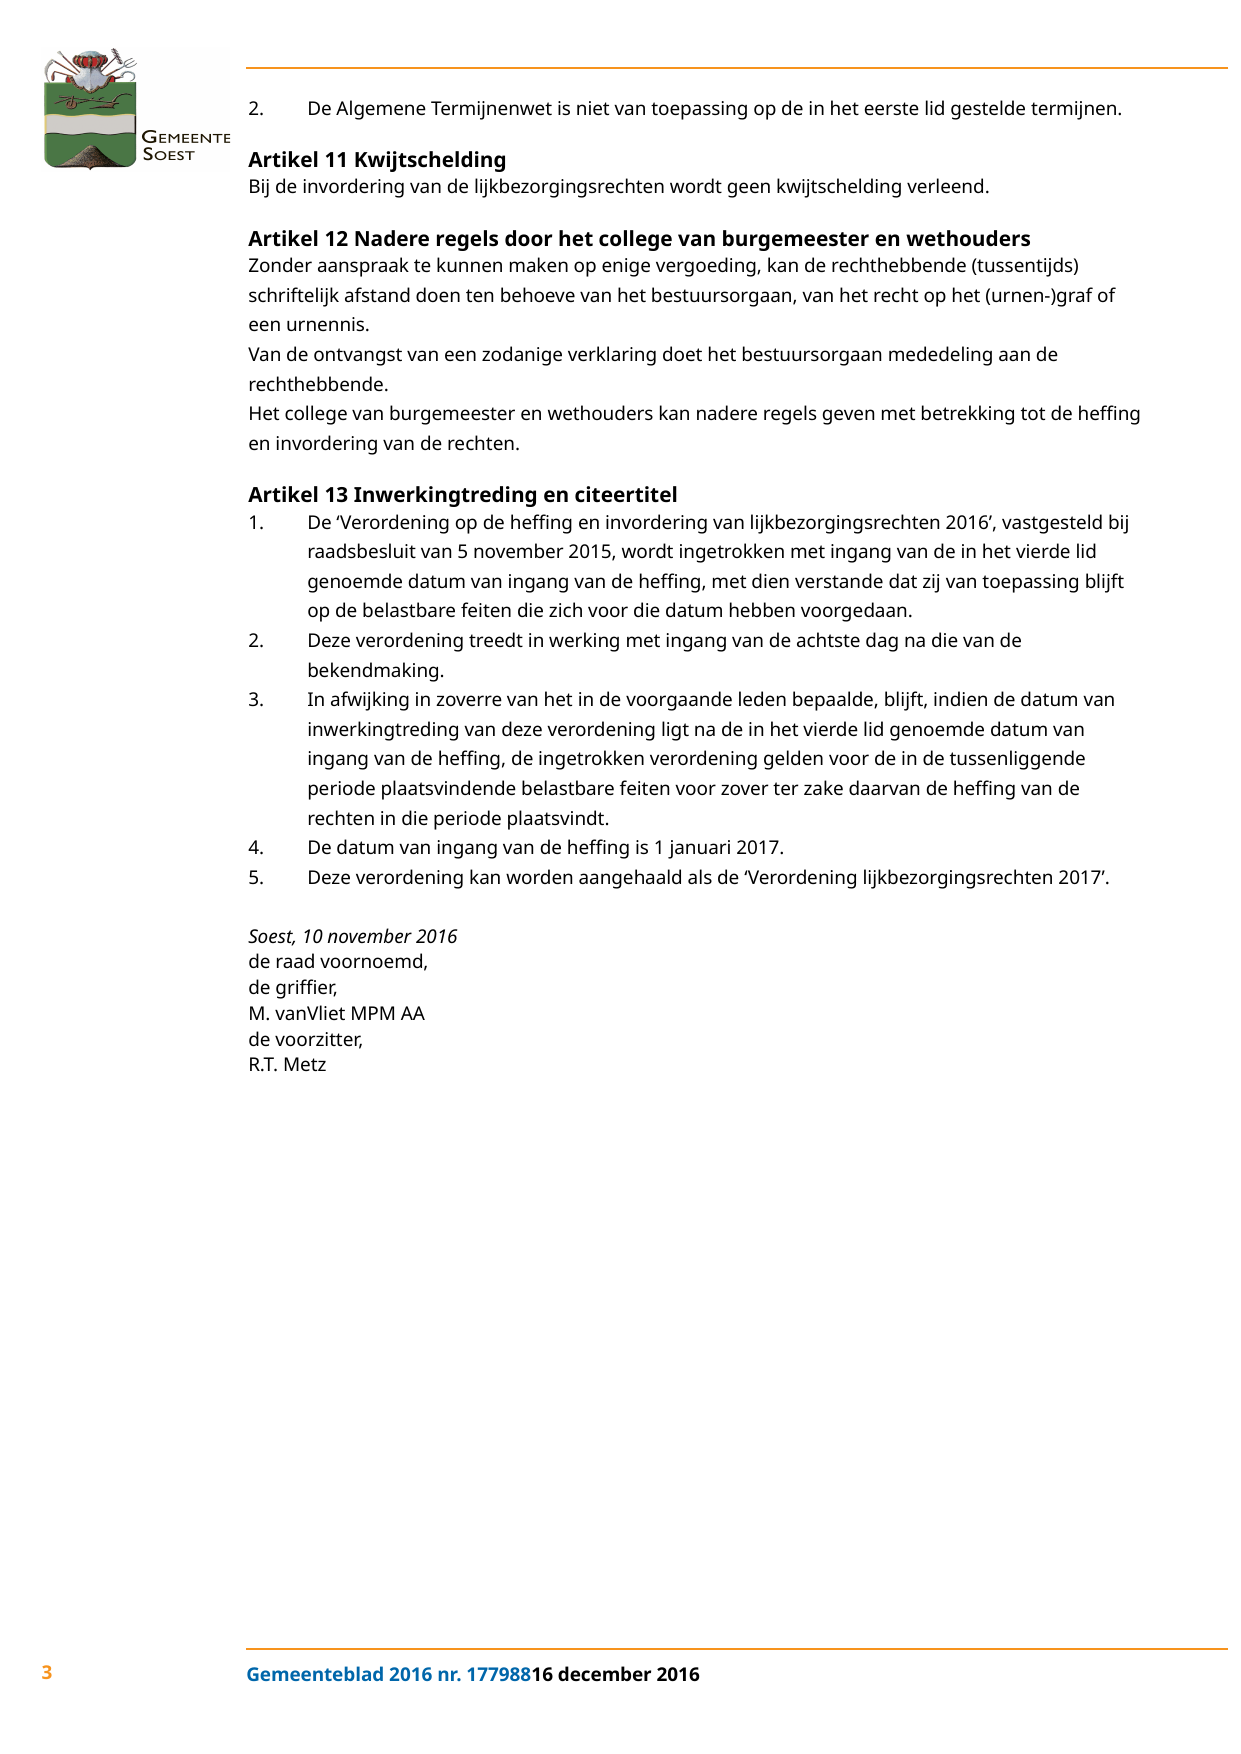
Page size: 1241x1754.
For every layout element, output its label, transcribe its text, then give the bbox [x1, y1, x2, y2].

text R.T. Metz [248, 1052, 1152, 1077]
picture [41, 47, 231, 172]
text de griffier, [248, 974, 1152, 1000]
list De datum van ingang van de heffing is 1 januari 2017. [248, 834, 1152, 860]
text Artikel 11 Kwijtschelding [248, 145, 1152, 174]
text de raad voornoemd, [248, 949, 1152, 974]
text Artikel 12 Nadere regels door het college van burgemeester en wethouders [248, 224, 1152, 252]
text Van de ontvangst van een zodanige verklaring doet het bestuursorgaan mededeling aan de rechthebbende. [248, 341, 1152, 397]
list De ‘Verordening op de heffing en invordering van lijkbezorgingsrechten 2016’, vastgesteld bij raadsbe­sluit van 5 november 2015, wordt ingetrokken met ingang van de in het vierde lid genoemde datum van ingang van de heffing, met dien verstan­de dat zij van toepas­sing blijft op de be­lastba­re feiten die zich voor die datum hebben voorge­daan. [248, 509, 1152, 623]
text de voorzitter, [248, 1026, 1152, 1052]
text Het college van burgemeester en wethouders kan nadere regels geven met betrekking tot de heffing en invordering van de rechten. [248, 400, 1152, 456]
text Artikel 13 Inwerkingtreding en citeertitel [248, 480, 1152, 509]
list Deze verordening treedt in werking met ingang van de achtste dag na die van de bekendmaking. [248, 627, 1152, 682]
text Soest, 10 november 2016 [248, 923, 1152, 949]
text Zonder aanspraak te kunnen maken op enige vergoeding, kan de rechthebbende (tussentijds) schriftelijk afstand doen ten behoeve van het bestuursorgaan, van het recht op het (urnen-)graf of een urnennis. [248, 252, 1152, 337]
text M. vanVliet MPM AA [248, 1000, 1152, 1026]
text Bij de invordering van de lijkbezorgingsrechten wordt geen kwijtschelding verleend. [248, 174, 1152, 199]
list Deze verordening kan worden aangehaald als de ‘Verordening lijkbezorgingsrechten 2017’. [248, 864, 1152, 889]
list In afwijking in zoverre van het in de voorgaande leden bepaalde, blijft, indien de datum van inwerkingtreding van deze verordening ligt na de in het vierde lid genoemde datum van ingang van de heffing, de ingetrokken verordening gelden voor de in de tussenliggende periode plaatsvindende belastbare feiten voor zover ter zake daarvan de heffing van de rechten in die periode plaatsvindt. [248, 686, 1152, 830]
list De Algemene Termijnenwet is niet van toepassing op de in het eerste lid gestelde termijnen. [248, 95, 1152, 121]
